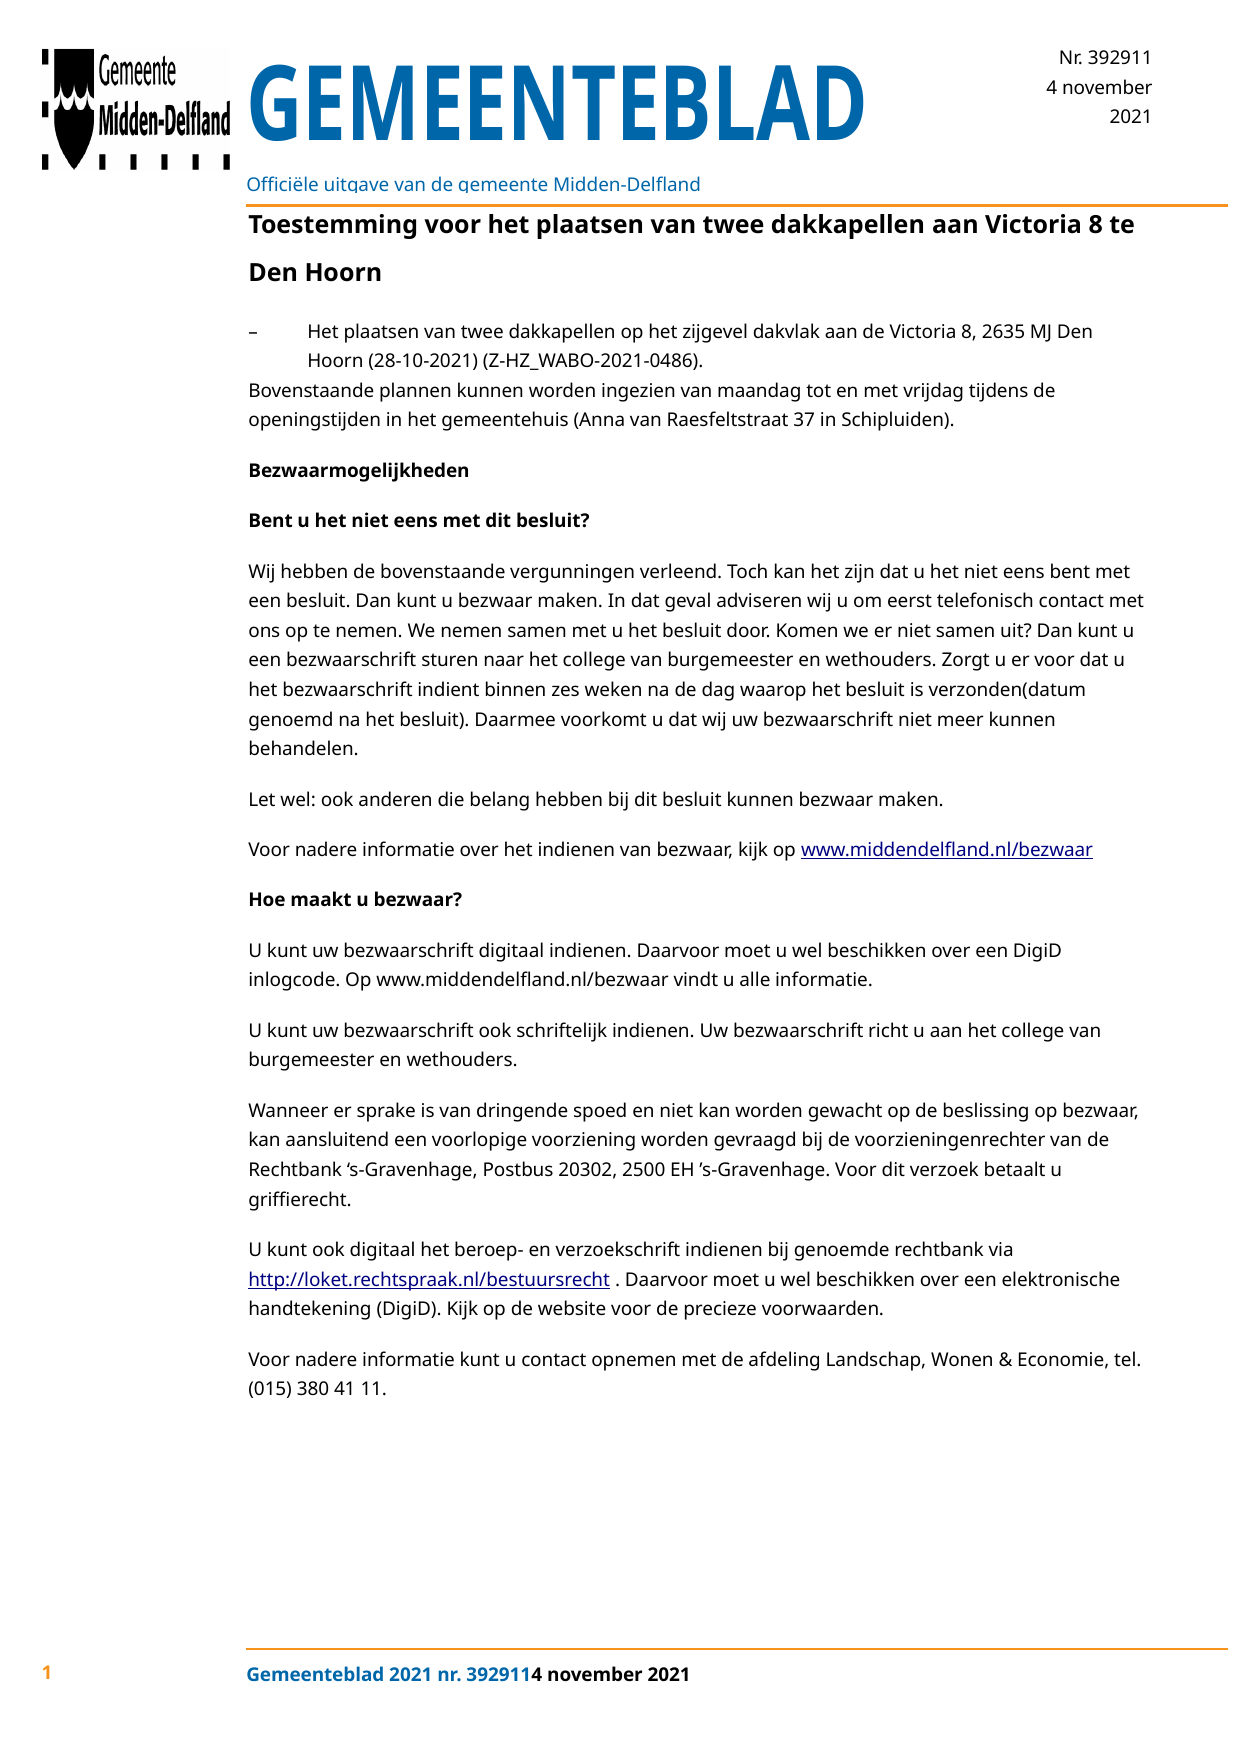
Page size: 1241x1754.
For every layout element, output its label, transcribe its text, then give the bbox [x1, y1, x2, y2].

text U kunt uw bezwaarschrift digitaal indienen. Daarvoor moet u wel beschikken over een DigiD inlogcode. Op www.middendelfland.nl/bezwaar vindt u alle informatie. [248, 937, 1152, 992]
text U kunt ook digitaal het beroep- en verzoekschrift indienen bij genoemde rechtbank via http://loket.rechtspraak.nl/bestuursrecht . Daarvoor moet u wel beschikken over een elektronische handtekening (DigiD). Kijk op de website voor de precieze voorwaarden. [248, 1236, 1152, 1321]
text Wij hebben de bovenstaande vergunningen verleend. Toch kan het zijn dat u het niet eens bent met een besluit. Dan kunt u bezwaar maken. In dat geval adviseren wij u om eerst telefonisch contact met ons op te nemen. We nemen samen met u het besluit door. Komen we er niet samen uit? Dan kunt u een bezwaarschrift sturen naar het college van burgemeester en wethouders. Zorgt u er voor dat u het bezwaarschrift indient binnen zes weken na de dag waarop het besluit is verzonden(datum genoemd na het besluit). Daarmee voorkomt u dat wij uw bezwaarschrift niet meer kunnen behandelen. [248, 558, 1152, 761]
text Voor nadere informatie over het indienen van bezwaar, kijk op www.middendelfland.nl/bezwaar [248, 836, 1152, 862]
text Bezwaarmogelijkheden [248, 457, 1152, 483]
picture [41, 47, 231, 172]
list Het plaatsen van twee dakkapellen op het zijgevel dakvlak aan de Victoria 8, 2635 MJ Den Hoorn (28-10-2021) (Z-HZ_WABO-2021-0486). [248, 318, 1152, 373]
text U kunt uw bezwaarschrift ook schriftelijk indienen. Uw bezwaarschrift richt u aan het college van burgemeester en wethouders. [248, 1017, 1152, 1072]
text Bent u het niet eens met dit besluit? [248, 507, 1152, 533]
text Voor nadere informatie kunt u contact opnemen met de afdeling Landschap, Wonen & Economie, tel. (015) 380 41 11. [248, 1346, 1152, 1401]
text Bovenstaande plannen kunnen worden ingezien van maandag tot en met vrijdag tijdens de openingstijden in het gemeentehuis (Anna van Raesfeltstraat 37 in Schipluiden). [248, 377, 1152, 432]
text Wanneer er sprake is van dringende spoed en niet kan worden gewacht op de beslissing op bezwaar, kan aansluitend een voorlopige voorziening worden gevraagd bij de voorzieningenrechter van de Rechtbank ‘s-Gravenhage, Postbus 20302, 2500 EH ’s-Gravenhage. Voor dit verzoek betaalt u griffierecht. [248, 1097, 1152, 1212]
text Hoe maakt u bezwaar? [248, 887, 1152, 912]
text Toestemming voor het plaatsen van twee dakkapellen aan Victoria 8 te Den Hoorn [248, 207, 1152, 288]
text Let wel: ook anderen die belang hebben bij dit besluit kunnen bezwaar maken. [248, 786, 1152, 812]
